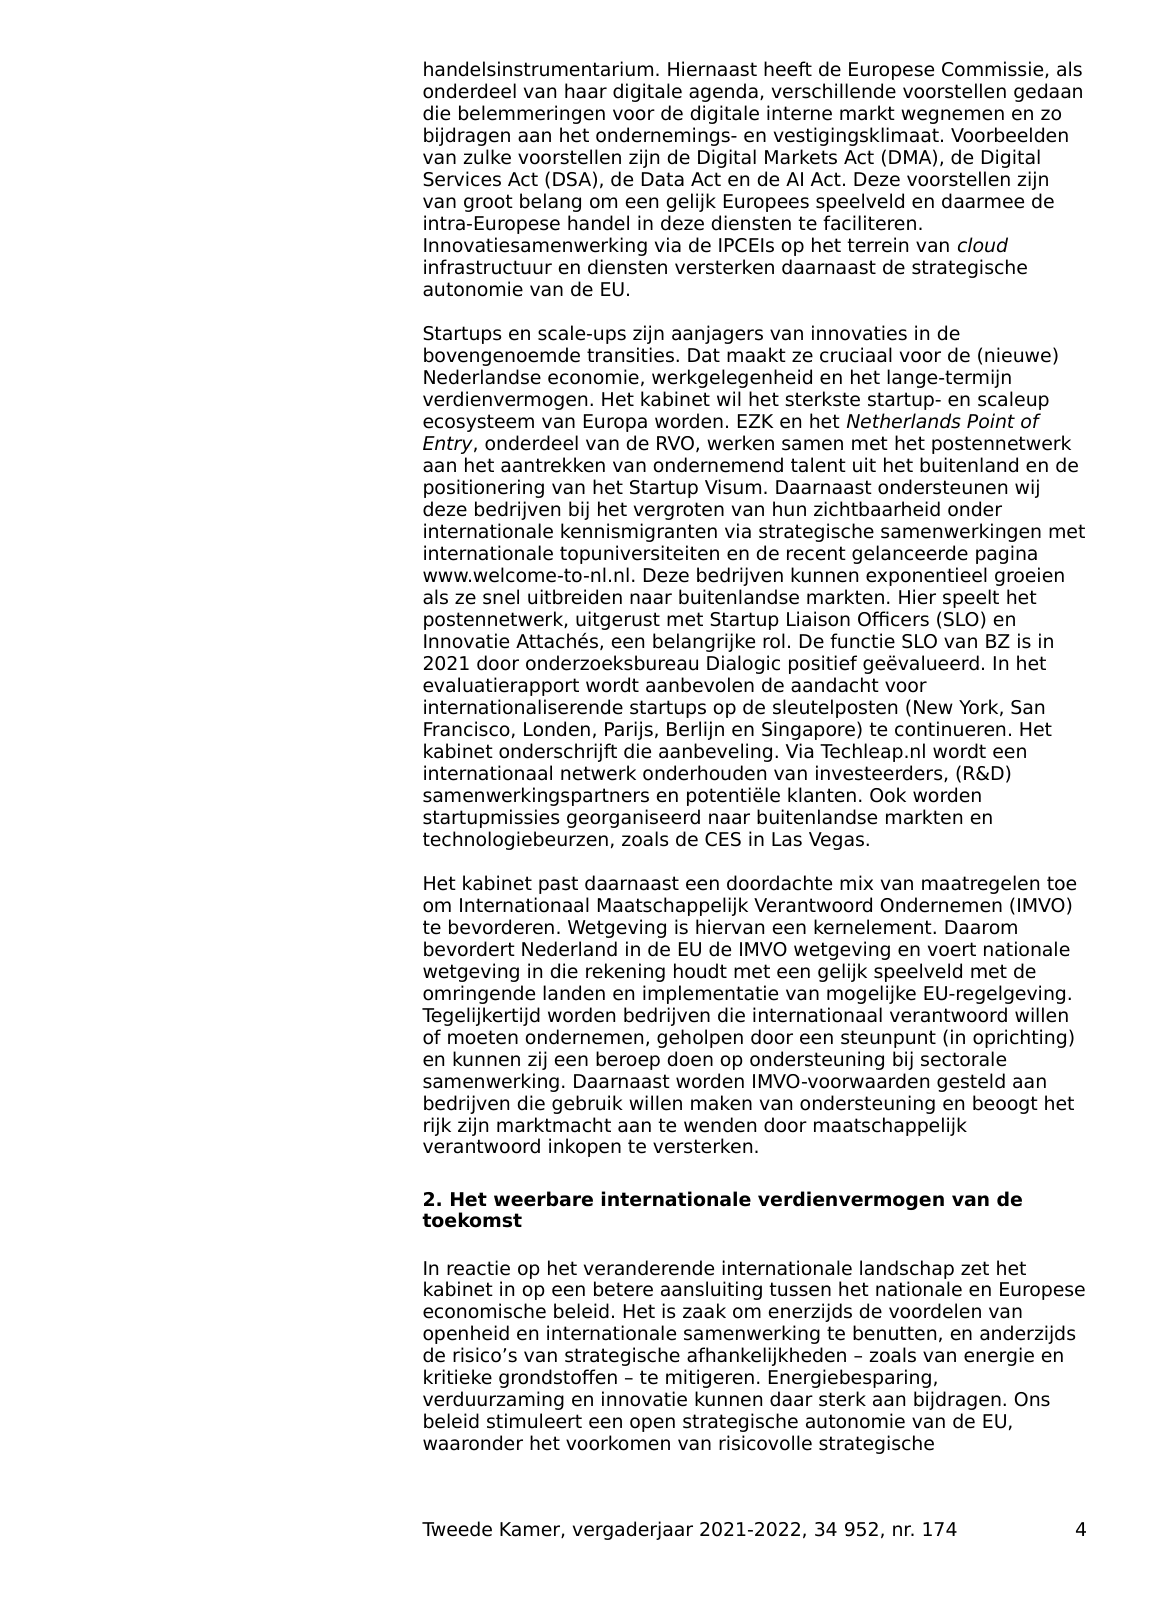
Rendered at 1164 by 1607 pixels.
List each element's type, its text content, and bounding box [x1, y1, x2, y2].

text Startups en scale-ups zijn aanjagers van innovaties in de bovengenoemde transities. Dat maakt ze cruciaal voor de (nieuwe) Nederlandse economie, werkgelegenheid en het lange-termijn verdienvermogen. Het kabinet wil het sterkste startup- en scaleup ecosysteem van Europa worden. EZK en het Netherlands Point of Entry, onderdeel van de RVO, werken samen met het postennetwerk aan het aantrekken van ondernemend talent uit het buitenland en de positionering van het Startup Visum. Daarnaast ondersteunen wij deze bedrijven bij het vergroten van hun zichtbaarheid onder internationale kennismigranten via strategische samenwerkingen met internationale topuniversiteiten en de recent gelanceerde pagina www.welcome-to-nl.nl. Deze bedrijven kunnen exponentieel groeien als ze snel uitbreiden naar buitenlandse markten. Hier speelt het postennetwerk, uitgerust met Startup Liaison Officers (SLO) en Innovatie Attachés, een belangrijke rol. De functie SLO van BZ is in 2021 door onderzoeksbureau Dialogic positief geëvalueerd. In het evaluatierapport wordt aanbevolen de aandacht voor internationaliserende startups op de sleutelposten (New York, San Francisco, Londen, Parijs, Berlijn en Singapore) te continueren. Het kabinet onderschrijft die aanbeveling. Via Techleap.nl wordt een internationaal netwerk onderhouden van investeerders, (R&D) samenwerkingspartners en potentiële klanten. Ook worden startupmissies georganiseerd naar buitenlandse markten en technologiebeurzen, zoals de CES in Las Vegas. [422, 323, 1087, 851]
text In reactie op het veranderende internationale landschap zet het kabinet in op een betere aansluiting tussen het nationale en Europese economische beleid. Het is zaak om enerzijds de voordelen van openheid en internationale samenwerking te benutten, en anderzijds de risico’s van strategische afhankelijkheden – zoals van energie en kritieke grondstoffen – te mitigeren. Energiebesparing, verduurzaming en innovatie kunnen daar sterk aan bijdragen. Ons beleid stimuleert een open strategische autonomie van de EU, waaronder het voorkomen van risicovolle strategische [422, 1257, 1087, 1455]
subtitle 2. Het weerbare internationale verdienvermogen van de toekomst [422, 1188, 1087, 1232]
text handelsinstrumentarium. Hiernaast heeft de Europese Commissie, als onderdeel van haar digitale agenda, verschillende voorstellen gedaan die belemmeringen voor de digitale interne markt wegnemen en zo bijdragen aan het ondernemings- en vestigingsklimaat. Voorbeelden van zulke voorstellen zijn de Digital Markets Act (DMA), de Digital Services Act (DSA), de Data Act en de AI Act. Deze voorstellen zijn van groot belang om een gelijk Europees speelveld en daarmee de intra-Europese handel in deze diensten te faciliteren. Innovatiesamenwerking via de IPCEIs op het terrein van cloud infrastructuur en diensten versterken daarnaast de strategische autonomie van de EU. [422, 59, 1087, 301]
text Het kabinet past daarnaast een doordachte mix van maatregelen toe om Internationaal Maatschappelijk Verantwoord Ondernemen (IMVO) te bevorderen. Wetgeving is hiervan een kernelement. Daarom bevordert Nederland in de EU de IMVO wetgeving en voert nationale wetgeving in die rekening houdt met een gelijk speelveld met de omringende landen en implementatie van mogelijke EU-regelgeving. Tegelijkertijd worden bedrijven die internationaal verantwoord willen of moeten ondernemen, geholpen door een steunpunt (in oprichting) en kunnen zij een beroep doen op ondersteuning bij sectorale samenwerking. Daarnaast worden IMVO-voorwaarden gesteld aan bedrijven die gebruik willen maken van ondersteuning en beoogt het rijk zijn marktmacht aan te wenden door maatschappelijk verantwoord inkopen te versterken. [422, 873, 1087, 1158]
